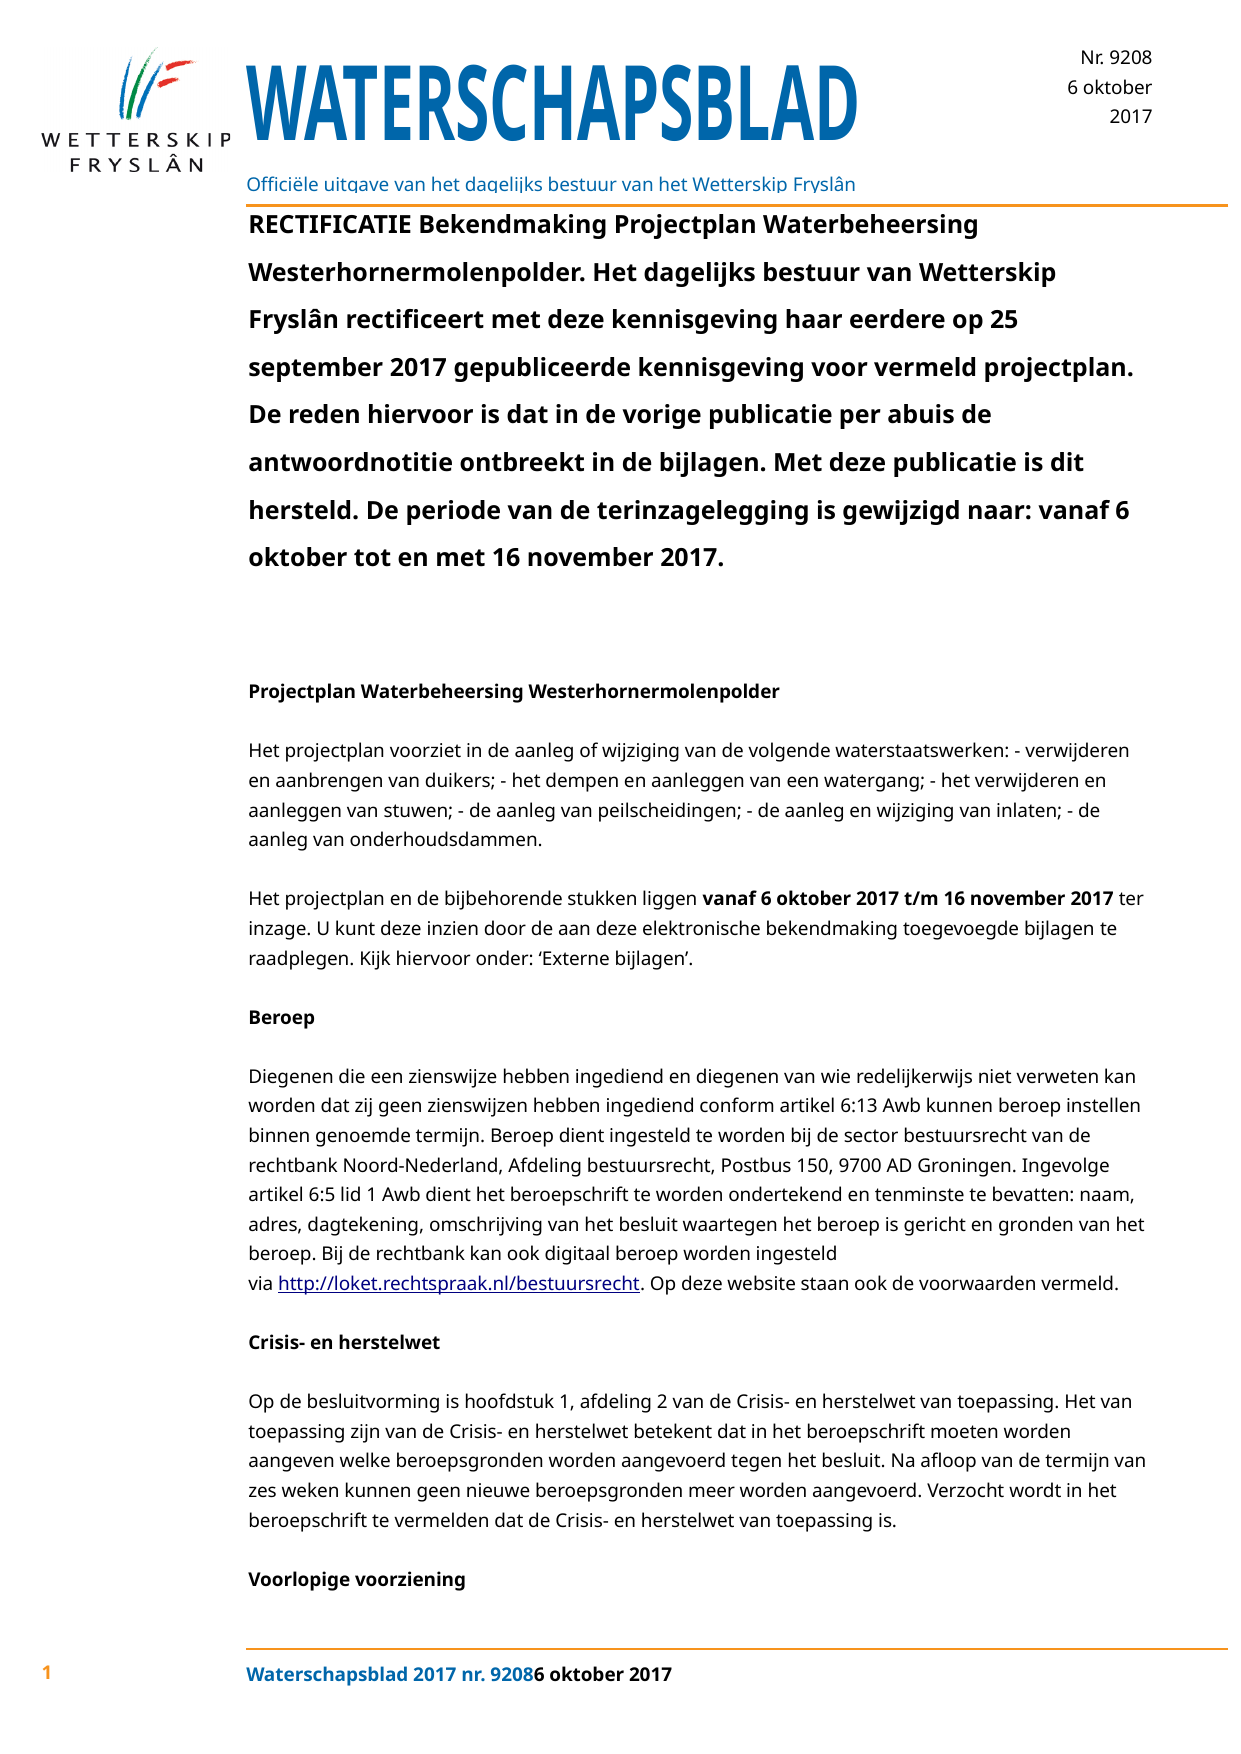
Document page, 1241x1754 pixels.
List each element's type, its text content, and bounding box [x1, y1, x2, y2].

text Voorlopige voorziening [248, 1566, 1152, 1592]
text Het projectplan en de bijbehorende stukken liggen vanaf 6 oktober 2017 t/m 16 november 2017 ter inzage. U kunt deze inzien door de aan deze elektronische bekendmaking toegevoegde bijlagen te raadplegen. Kijk hiervoor onder: ‘Externe bijlagen’. [248, 886, 1152, 971]
picture [41, 47, 231, 172]
text Projectplan Waterbeheersing Westerhornermolenpolder [248, 678, 1152, 704]
text Op de besluitvorming is hoofdstuk 1, afdeling 2 van de Crisis- en herstelwet van toepassing. Het van toepassing zijn van de Crisis- en herstelwet betekent dat in het beroepschrift moeten worden aangeven welke beroepsgronden worden aangevoerd tegen het besluit. Na afloop van de termijn van zes weken kunnen geen nieuwe beroepsgronden meer worden aangevoerd. Verzocht wordt in het beroepschrift te vermelden dat de Crisis- en herstelwet van toepassing is. [248, 1388, 1152, 1533]
text Diegenen die een zienswijze hebben ingediend en diegenen van wie redelijkerwijs niet verweten kan worden dat zij geen zienswijzen hebben ingediend conform artikel 6:13 Awb kunnen beroep instellen binnen genoemde termijn. Beroep dient ingesteld te worden bij de sector bestuursrecht van de rechtbank Noord-Nederland, Afdeling bestuursrecht, Postbus 150, 9700 AD Groningen. Ingevolge artikel 6:5 lid 1 Awb dient het beroepschrift te worden ondertekend en tenminste te bevatten: naam, adres, dagtekening, omschrijving van het besluit waartegen het beroep is gericht en gronden van het beroep. Bij de rechtbank kan ook digitaal beroep worden ingesteld via http://loket.rechtspraak.nl/bestuursrecht. Op deze website staan ook de voorwaarden vermeld. [248, 1063, 1152, 1296]
text Het projectplan voorziet in de aanleg of wijziging van de volgende waterstaatswerken: - verwijderen en aanbrengen van duikers; - het dempen en aanleggen van een watergang; - het verwijderen en aanleggen van stuwen; - de aanleg van peilscheidingen; - de aanleg en wijziging van inlaten; - de aanleg van onderhoudsdammen. [248, 738, 1152, 852]
text RECTIFICATIE Bekendmaking Projectplan Waterbeheersing Westerhornermolenpolder. Het dagelijks bestuur van Wetterskip Fryslân rectificeert met deze kennisgeving haar eerdere op 25 september 2017 gepubliceerde kennisgeving voor vermeld projectplan. De reden hiervoor is dat in de vorige publicatie per abuis de antwoordnotitie ontbreekt in de bijlagen. Met deze publicatie is dit hersteld. De periode van de terinzagelegging is gewijzigd naar: vanaf 6 oktober tot en met 16 november 2017. [248, 207, 1152, 574]
text Crisis- en herstelwet [248, 1329, 1152, 1355]
text Beroep [248, 1004, 1152, 1030]
